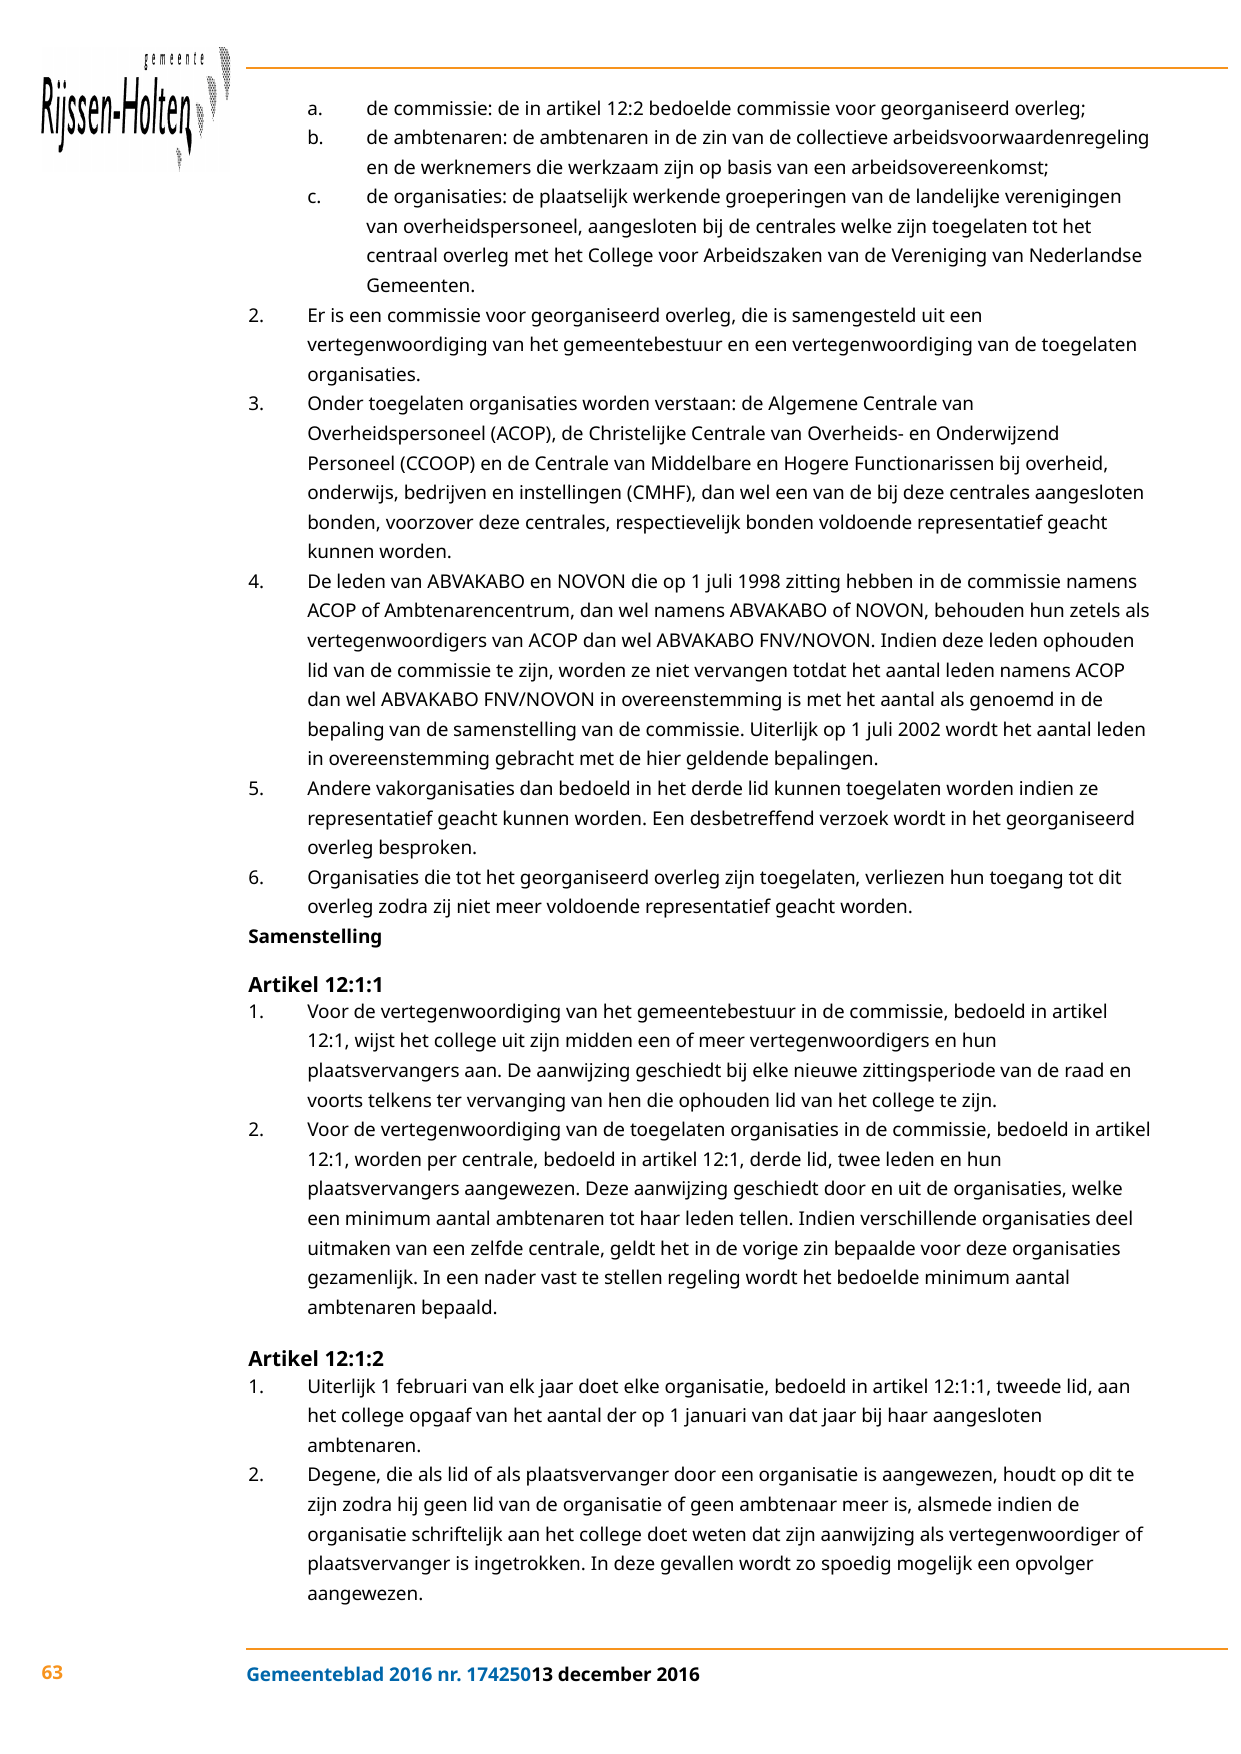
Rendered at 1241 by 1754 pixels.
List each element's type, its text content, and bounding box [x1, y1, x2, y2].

text Artikel 12:1:1 [248, 970, 1152, 998]
text Artikel 12:1:2 [248, 1344, 1152, 1373]
list de organisaties: de plaatselijk werkende groeperingen van de landelijke verenigingen van overheidspersoneel, aangesloten bij de centrales welke zijn toegelaten tot het centraal overleg met het College voor Arbeidszaken van de Vereniging van Nederlandse Gemeenten. [307, 183, 1152, 298]
list Degene, die als lid of als plaatsvervanger door een organisatie is aangewezen, houdt op dit te zijn zodra hij geen lid van de organisatie of geen ambtenaar meer is, alsmede indien de organisatie schriftelijk aan het college doet weten dat zijn aanwijzing als vertegenwoordiger of plaatsvervanger is ingetrokken. In deze gevallen wordt zo spoedig mogelijk een opvolger aangewezen. [248, 1462, 1152, 1606]
list Er is een commissie voor georganiseerd overleg, die is samengesteld uit een vertegenwoordiging van het gemeentebestuur en een vertegenwoordiging van de toegelaten organisaties. [248, 302, 1152, 387]
list Andere vakorganisaties dan bedoeld in het derde lid kunnen toegelaten worden indien ze representatief geacht kunnen worden. Een desbetreffend verzoek wordt in het georganiseerd overleg besproken. [248, 775, 1152, 860]
list de commissie: de in artikel 12:2 bedoelde commissie voor georganiseerd overleg; [307, 95, 1152, 121]
list Onder toegelaten organisaties worden verstaan: de Algemene Centrale van Overheidspersoneel (ACOP), de Christelijke Centrale van Overheids- en Onderwijzend Personeel (CCOOP) en de Centrale van Middelbare en Hogere Functionarissen bij overheid, onderwijs, bedrijven en instellingen (CMHF), dan wel een van de bij deze centrales aangesloten bonden, voorzover deze centrales, respectievelijk bonden voldoende representatief geacht kunnen worden. [248, 391, 1152, 564]
list de ambtenaren: de ambtenaren in de zin van de collectieve arbeidsvoorwaardenregeling en de werknemers die werkzaam zijn op basis van een arbeidsovereenkomst; [307, 124, 1152, 180]
text Samenstelling [248, 923, 1152, 949]
list Voor de vertegenwoordiging van het gemeentebestuur in de commissie, bedoeld in artikel 12:1, wijst het college uit zijn midden een of meer vertegenwoordigers en hun plaatsvervangers aan. De aanwijzing geschiedt bij elke nieuwe zittingsperiode van de raad en voorts telkens ter vervanging van hen die ophouden lid van het college te zijn. [248, 998, 1152, 1113]
list Uiterlijk 1 februari van elk jaar doet elke organisatie, bedoeld in artikel 12:1:1, tweede lid, aan het college opgaaf van het aantal der op 1 januari van dat jaar bij haar aangesloten ambtenaren. [248, 1373, 1152, 1458]
list Voor de vertegenwoordiging van de toegelaten organisaties in de commissie, bedoeld in artikel 12:1, worden per centrale, bedoeld in artikel 12:1, derde lid, twee leden en hun plaatsvervangers aangewezen. Deze aanwijzing geschiedt door en uit de organisaties, welke een minimum aantal ambtenaren tot haar leden tellen. Indien verschillende organisaties deel uitmaken van een zelfde centrale, geldt het in de vorige zin bepaalde voor deze organisaties gezamenlijk. In een nader vast te stellen regeling wordt het bedoelde minimum aantal ambtenaren bepaald. [248, 1116, 1152, 1320]
list Organisaties die tot het georganiseerd overleg zijn toegelaten, verliezen hun toegang tot dit overleg zodra zij niet meer voldoende representatief geacht worden. [248, 864, 1152, 919]
picture [41, 47, 231, 172]
list De leden van ABVAKABO en NOVON die op 1 juli 1998 zitting hebben in de commissie namens ACOP of Ambtenarencentrum, dan wel namens ABVAKABO of NOVON, behouden hun zetels als vertegenwoordigers van ACOP dan wel ABVAKABO FNV/NOVON. Indien deze leden ophouden lid van de commissie te zijn, worden ze niet vervangen totdat het aantal leden namens ACOP dan wel ABVAKABO FNV/NOVON in overeenstemming is met het aantal als genoemd in de bepaling van de samenstelling van de commissie. Uiterlijk op 1 juli 2002 wordt het aantal leden in overeenstemming gebracht met de hier geldende bepalingen. [248, 568, 1152, 771]
